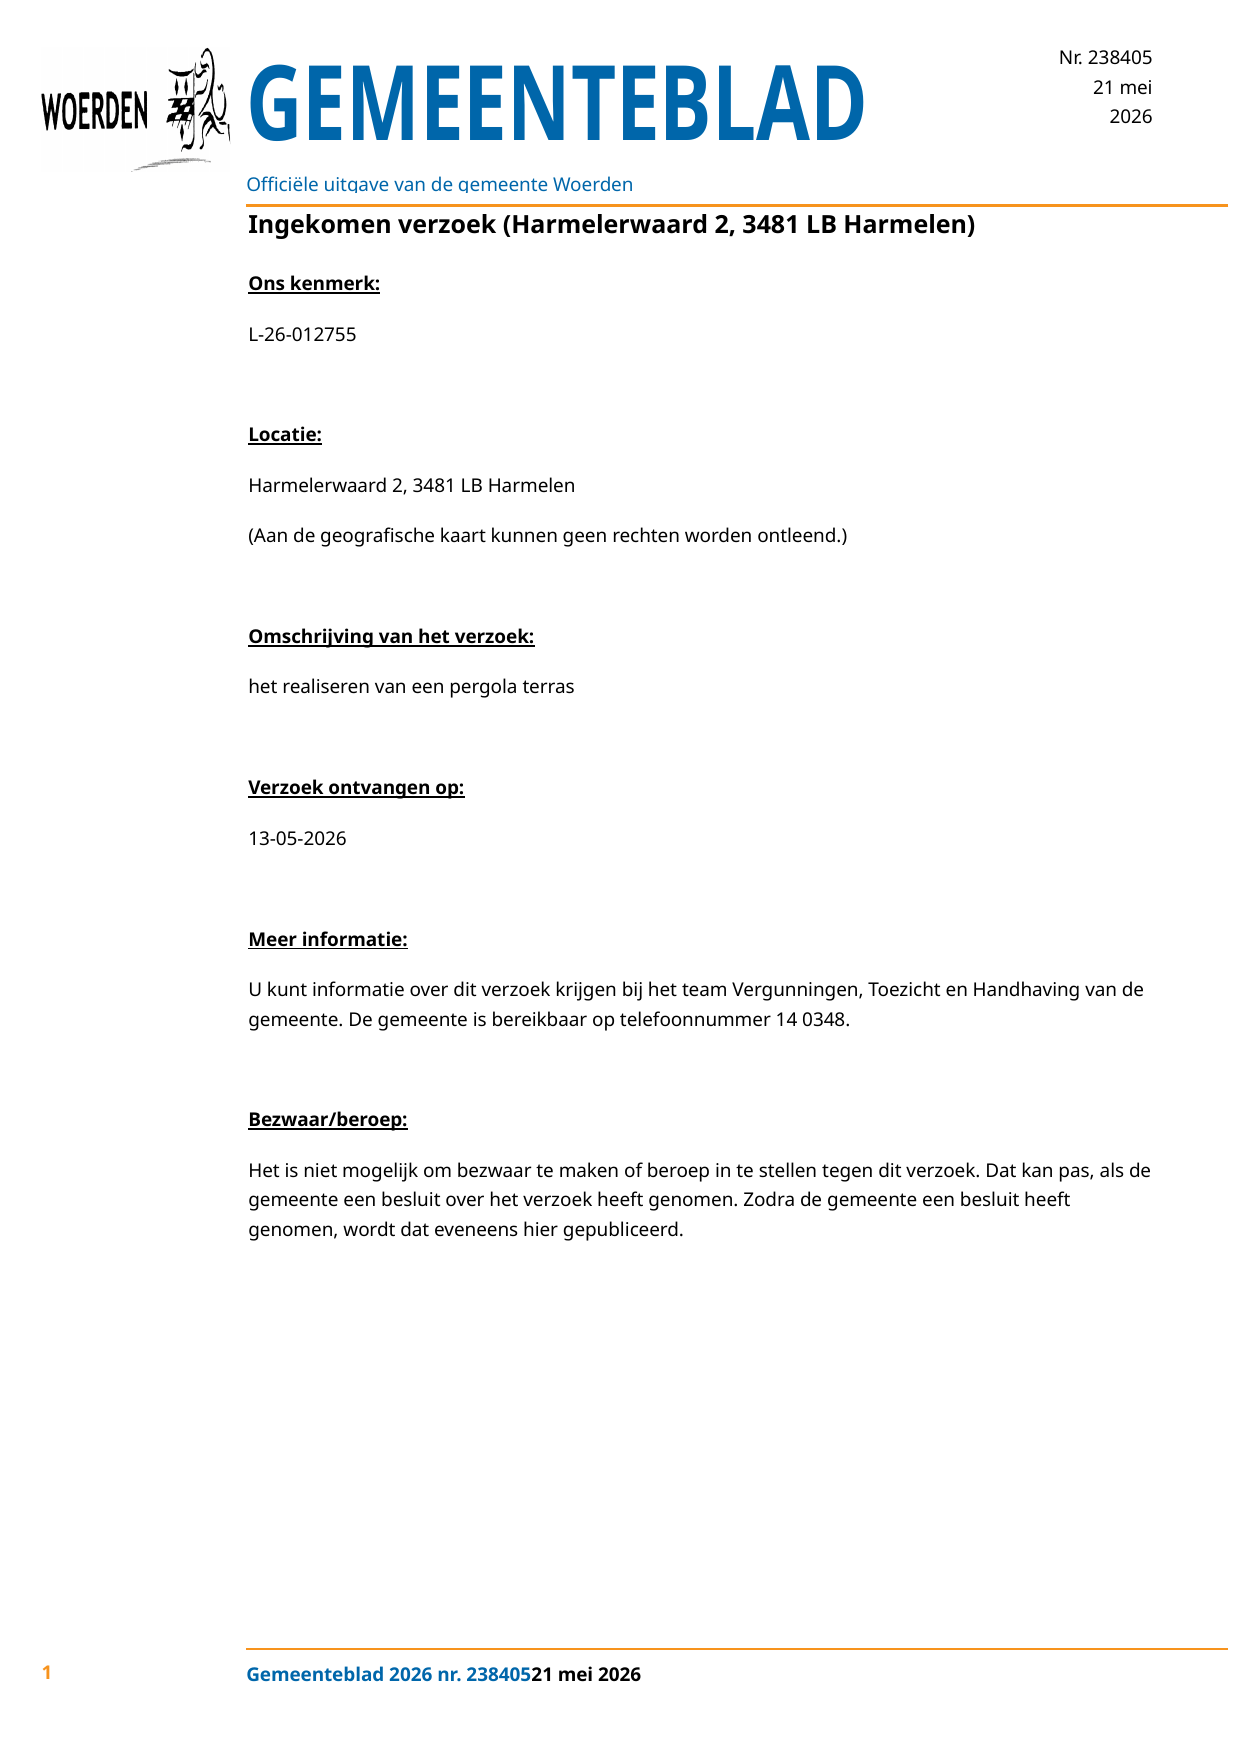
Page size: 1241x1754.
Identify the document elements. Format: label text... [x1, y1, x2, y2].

text U kunt informatie over dit verzoek krijgen bij het team Vergunningen, Toezicht en Handhaving van de gemeente. De gemeente is bereikbaar op telefoonnummer 14 0348. [248, 976, 1152, 1031]
text Omschrijving van het verzoek: [248, 623, 1152, 649]
text Bezwaar/beroep: [248, 1107, 1152, 1132]
text L-26-012755 [248, 321, 1152, 346]
picture [41, 47, 231, 172]
text Ons kenmerk: [248, 270, 1152, 296]
text Locatie: [248, 422, 1152, 447]
text het realiseren van een pergola terras [248, 674, 1152, 699]
text Meer informatie: [248, 926, 1152, 951]
text 13-05-2026 [248, 825, 1152, 851]
text Het is niet mogelijk om bezwaar te maken of beroep in te stellen tegen dit verzoek. Dat kan pas, als de gemeente een besluit over het verzoek heeft genomen. Zodra de gemeente een besluit heeft genomen, wordt dat eveneens hier gepubliceerd. [248, 1157, 1152, 1242]
text Verzoek ontvangen op: [248, 774, 1152, 800]
text Ingekomen verzoek (Harmelerwaard 2, 3481 LB Harmelen) [248, 207, 1152, 241]
text (Aan de geografische kaart kunnen geen rechten worden ontleend.) [248, 522, 1152, 548]
text Harmelerwaard 2, 3481 LB Harmelen [248, 472, 1152, 498]
